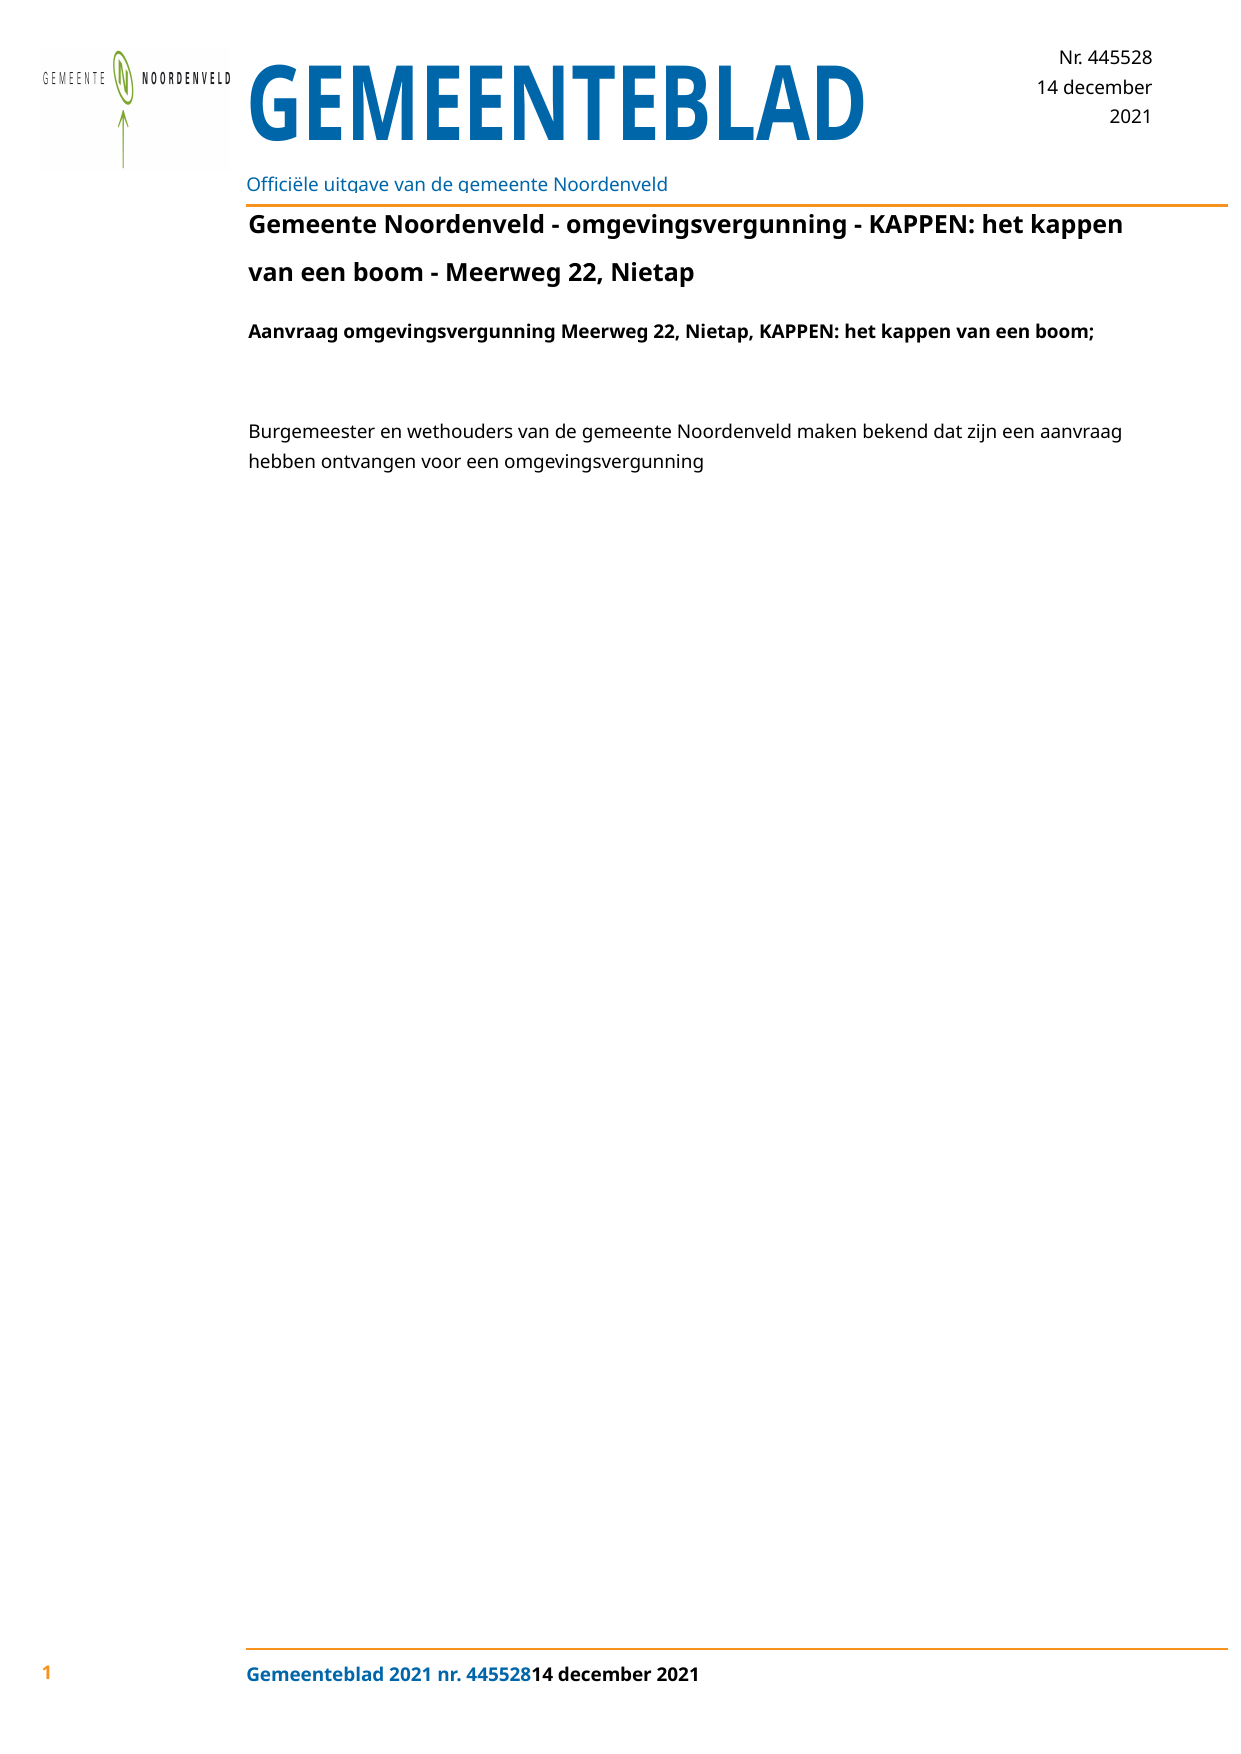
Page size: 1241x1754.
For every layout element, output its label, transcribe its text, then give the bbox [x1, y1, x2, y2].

text Burgemeester en wethouders van de gemeente Noordenveld maken bekend dat zijn een aanvraag hebben ontvangen voor een omgevingsvergunning [248, 419, 1152, 474]
text Gemeente Noordenveld - omgevingsvergunning - KAPPEN: het kappen van een boom - Meerweg 22, Nietap [248, 207, 1152, 288]
picture [41, 47, 231, 172]
text Aanvraag omgevingsvergunning Meerweg 22, Nietap, KAPPEN: het kappen van een boom; [248, 318, 1152, 344]
